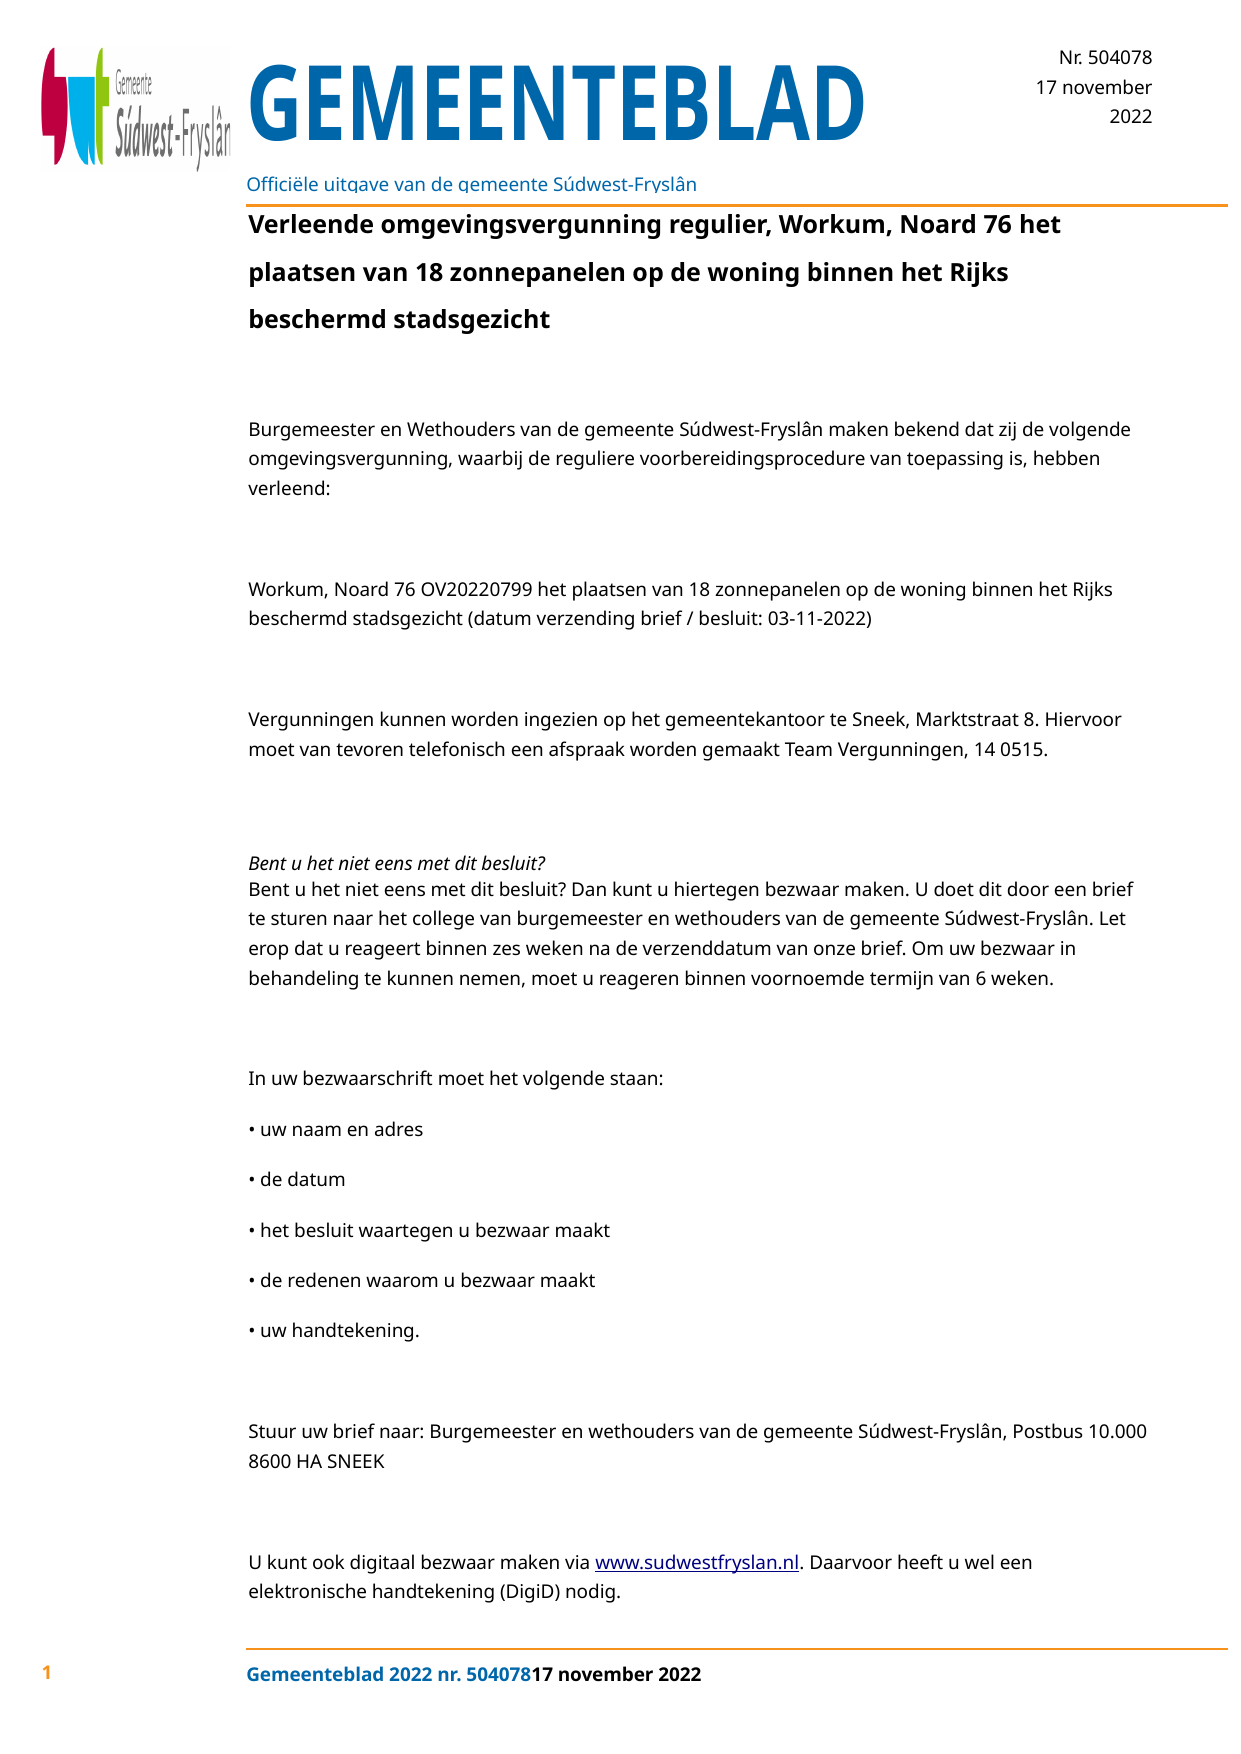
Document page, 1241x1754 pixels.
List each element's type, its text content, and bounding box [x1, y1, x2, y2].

text • uw handtekening. [248, 1318, 1152, 1343]
text • het besluit waartegen u bezwaar maakt [248, 1217, 1152, 1243]
text • de redenen waarom u bezwaar maakt [248, 1267, 1152, 1293]
picture [41, 47, 231, 172]
text Stuur uw brief naar: Burgemeester en wethouders van de gemeente Súdwest-Fryslân, Postbus 10.000 8600 HA SNEEK [248, 1418, 1152, 1474]
text • de datum [248, 1166, 1152, 1192]
text Vergunningen kunnen worden ingezien op het gemeentekantoor te Sneek, Marktstraat 8. Hiervoor moet van tevoren telefonisch een afspraak worden gemaakt Team Vergunningen, 14 0515. [248, 706, 1152, 762]
text Bent u het niet eens met dit besluit? Dan kunt u hiertegen bezwaar maken. U doet dit door een brief te sturen naar het college van burgemeester en wethouders van de gemeente Súdwest-Fryslân. Let erop dat u reageert binnen zes weken na de verzenddatum van onze brief. Om uw bezwaar in behandeling te kunnen nemen, moet u reageren binnen voornoemde termijn van 6 weken. [248, 876, 1152, 991]
text • uw naam en adres [248, 1116, 1152, 1142]
text Burgemeester en Wethouders van de gemeente Súdwest-Fryslân maken bekend dat zij de volgende omgevingsvergunning, waarbij de reguliere voorbereidingsprocedure van toepassing is, hebben verleend: [248, 416, 1152, 501]
text In uw bezwaarschrift moet het volgende staan: [248, 1066, 1152, 1091]
text Workum, Noard 76 OV20220799 het plaatsen van 18 zonnepanelen op de woning binnen het Rijks beschermd stadsgezicht (datum verzending brief / besluit: 03-11-2022) [248, 576, 1152, 631]
text Verleende omgevingsvergunning regulier, Workum, Noard 76 het plaatsen van 18 zonnepanelen op de woning binnen het Rijks beschermd stadsgezicht [248, 207, 1152, 336]
text U kunt ook digitaal bezwaar maken via www.sudwestfryslan.nl. Daarvoor heeft u wel een elektronische handtekening (DigiD) nodig. [248, 1549, 1152, 1604]
text Bent u het niet eens met dit besluit? [248, 850, 1152, 876]
